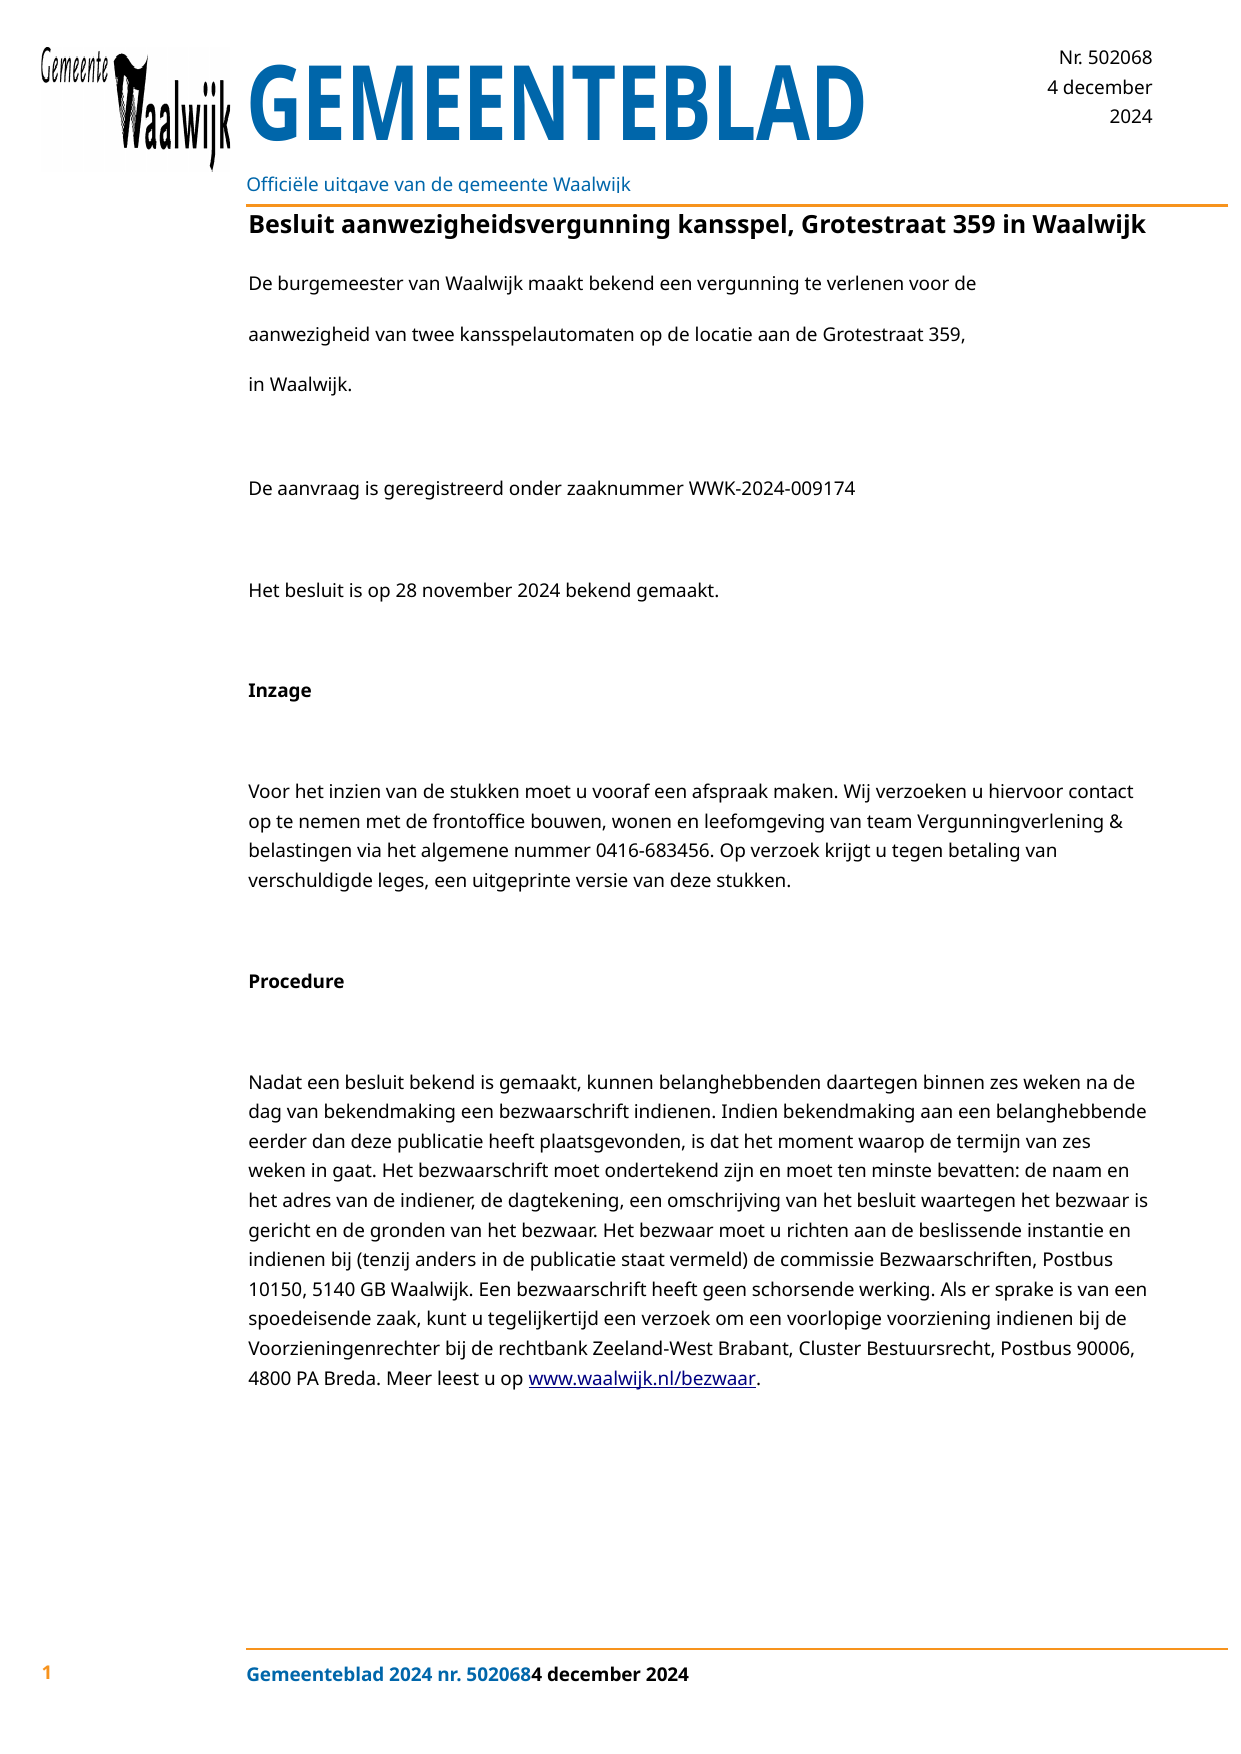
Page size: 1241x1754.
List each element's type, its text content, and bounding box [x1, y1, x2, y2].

text Besluit aanwezigheidsvergunning kansspel, Grotestraat 359 in Waalwijk [248, 207, 1152, 241]
text Het besluit is op 28 november 2024 bekend gemaakt. [248, 577, 1152, 602]
text in Waalwijk. [248, 371, 1152, 397]
text Nadat een besluit bekend is gemaakt, kunnen belanghebbenden daartegen binnen zes weken na de dag van bekendmaking een bezwaarschrift indienen. Indien bekendmaking aan een belanghebbende eerder dan deze publicatie heeft plaatsgevonden, is dat het moment waarop de termijn van zes weken in gaat. Het bezwaarschrift moet ondertekend zijn en moet ten minste bevatten: de naam en het adres van de indiener, de dagtekening, een omschrijving van het besluit waartegen het bezwaar is gericht en de gronden van het bezwaar. Het bezwaar moet u richten aan de beslissende instantie en indienen bij (tenzij anders in de publicatie staat vermeld) de commissie Bezwaarschriften, Postbus 10150, 5140 GB Waalwijk. Een bezwaarschrift heeft geen schorsende werking. Als er sprake is van een spoedeisende zaak, kunt u tegelijkertijd een verzoek om een voorlopige voorziening indienen bij de Voorzieningenrechter bij de rechtbank Zeeland-West Brabant, Cluster Bestuursrecht, Postbus 90006, 4800 PA Breda. Meer leest u op www.waalwijk.nl/bezwaar. [248, 1069, 1152, 1390]
text ﻿De aanvraag is geregistreerd onder zaaknummer WWK-2024-009174 [248, 472, 1152, 501]
text Voor het inzien van de stukken moet u vooraf een afspraak maken. Wij verzoeken u hiervoor contact op te nemen met de frontoffice bouwen, wonen en leefomgeving van team Vergunningverlening & belastingen via het algemene nummer 0416-683456. Op verzoek krijgt u tegen betaling van verschuldigde leges, een uitgeprinte versie van deze stukken. [248, 778, 1152, 893]
text aanwezigheid van twee kansspelautomaten op de locatie aan de Grotestraat 359, [248, 321, 1152, 346]
picture [41, 47, 231, 172]
text Procedure [248, 968, 1152, 994]
text Inzage [248, 678, 1152, 703]
text De burgemeester van Waalwijk maakt bekend een vergunning te verlenen voor de [248, 270, 1152, 296]
